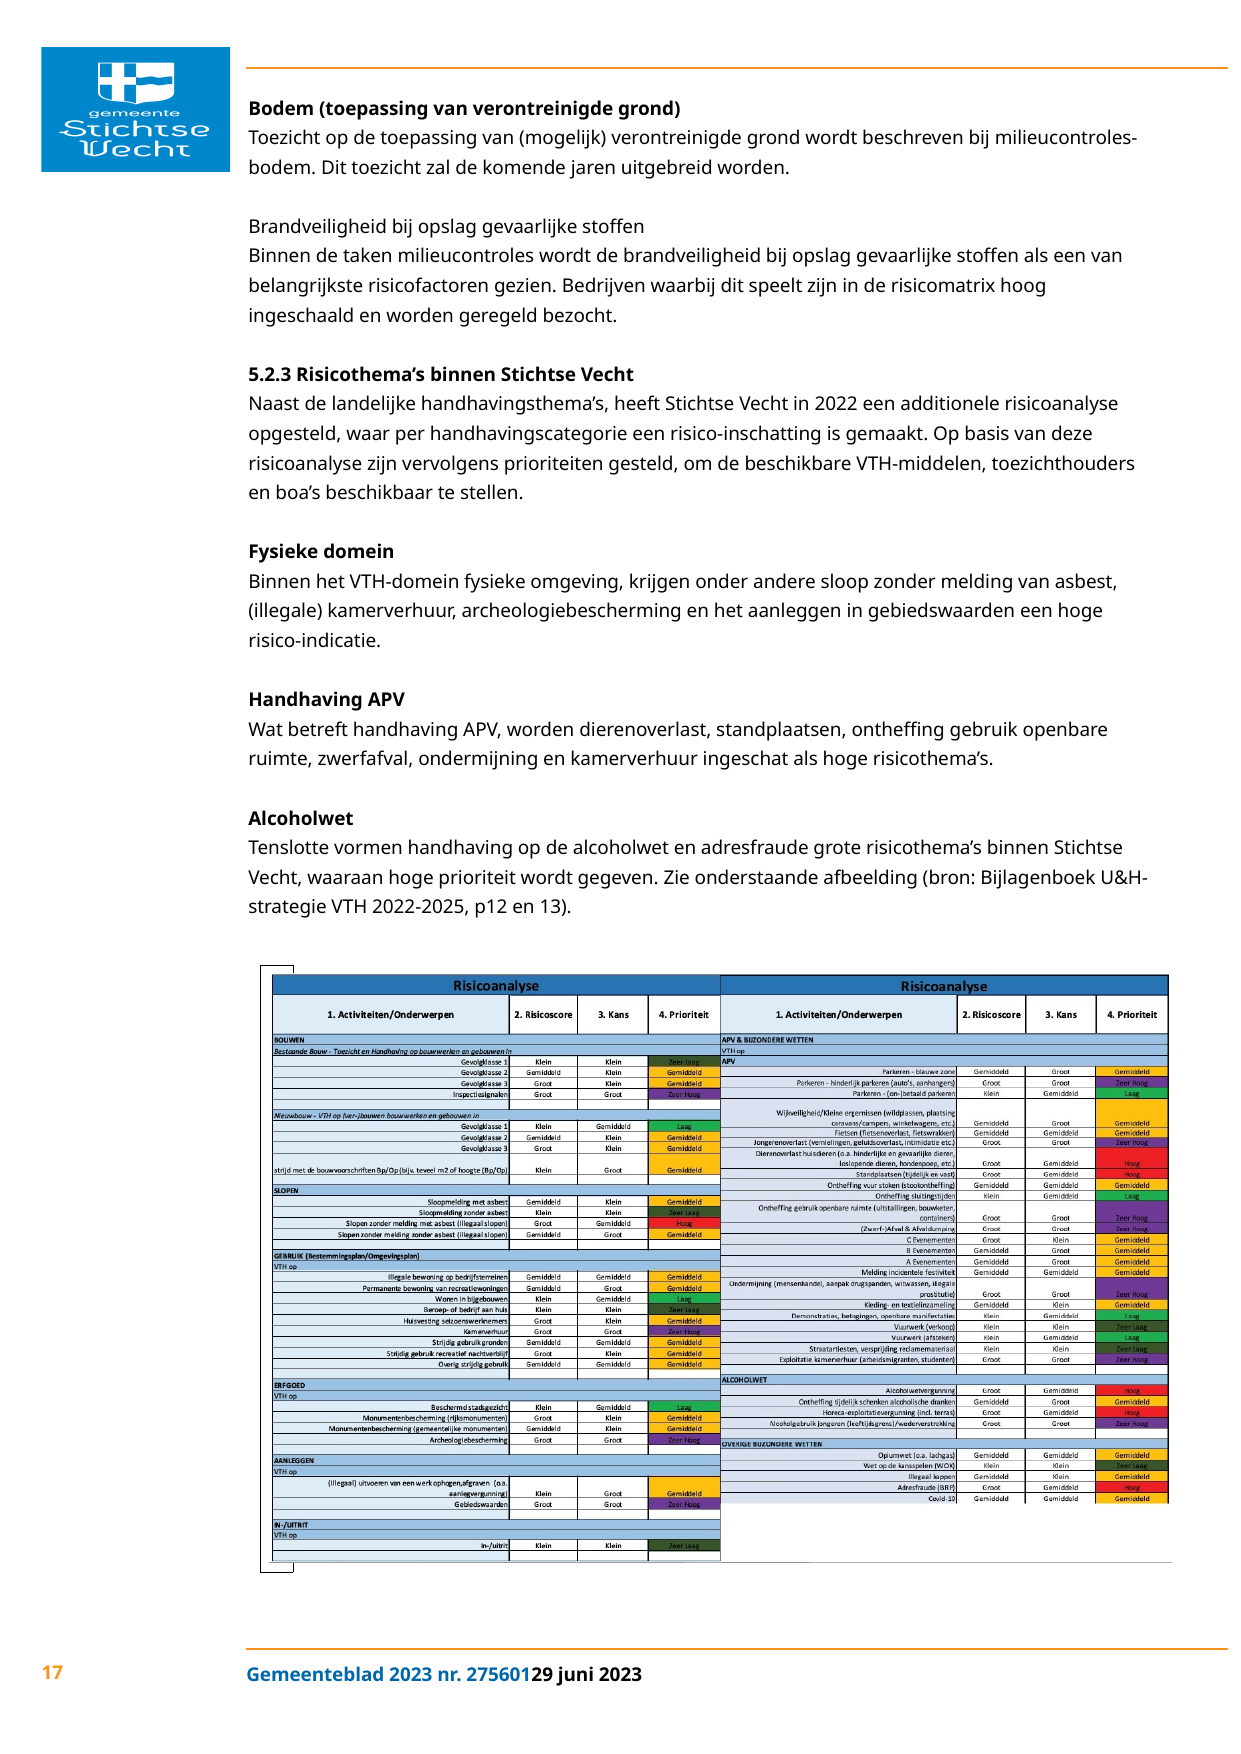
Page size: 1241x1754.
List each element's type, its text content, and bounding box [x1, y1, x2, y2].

text Bodem (toepassing van verontreinigde grond) [248, 95, 1152, 121]
picture [137, 63, 174, 103]
text 5.2.3 Risicothema’s binnen Stichtse Vecht [248, 361, 1152, 387]
text Brandveiligheid bij opslag gevaarlijke stoffen [248, 213, 1152, 239]
text Tenslotte vormen handhaving op de alcoholwet en adresfraude grote risicothema’s binnen Stichtse Vecht, waaraan hoge prioriteit wordt gegeven. Zie onderstaande afbeelding (bron: Bijlagenboek U&H-strategie VTH 2022-2025, p12 en 13). [248, 834, 1152, 919]
text Wat betreft handhaving APV, worden dierenoverlast, standplaatsen, ontheffing gebruik openbare ruimte, zwerfafval, ondermijning en kamerverhuur ingeschat als hoge risicothema’s. [248, 716, 1152, 771]
text Binnen het VTH-domein fysieke omgeving, krijgen onder andere sloop zonder melding van asbest, (illegale) kamerverhuur, archeologiebescherming en het aanleggen in gebiedswaarden een hoge risico-indicatie. [248, 568, 1152, 653]
text Binnen de taken milieucontroles wordt de brandveiligheid bij opslag gevaarlijke stoffen als een van belangrijkste risicofactoren gezien. Bedrijven waarbij dit speelt zijn in de risicomatrix hoog ingeschaald en worden geregeld bezocht. [248, 243, 1152, 328]
text Alcoholwet [248, 805, 1152, 831]
text Fysieke domein [248, 538, 1152, 564]
text Toezicht op de toepassing van (mogelijk) verontreinigde grond wordt beschreven bij milieucontroles-bodem. Dit toezicht zal de komende jaren uitgebreid worden. [248, 124, 1152, 180]
picture [268, 973, 1173, 1563]
text Handhaving APV [248, 686, 1152, 712]
text Naast de landelijke handhavingsthema’s, heeft Stichtse Vecht in 2022 een additionele risicoanalyse opgesteld, waar per handhavingscategorie een risico-inschatting is gemaakt. Op basis van deze risicoanalyse zijn vervolgens prioriteiten gesteld, om de beschikbare VTH-middelen, toezichthouders en boa’s beschikbaar te stellen. [248, 391, 1152, 505]
picture [99, 63, 135, 101]
